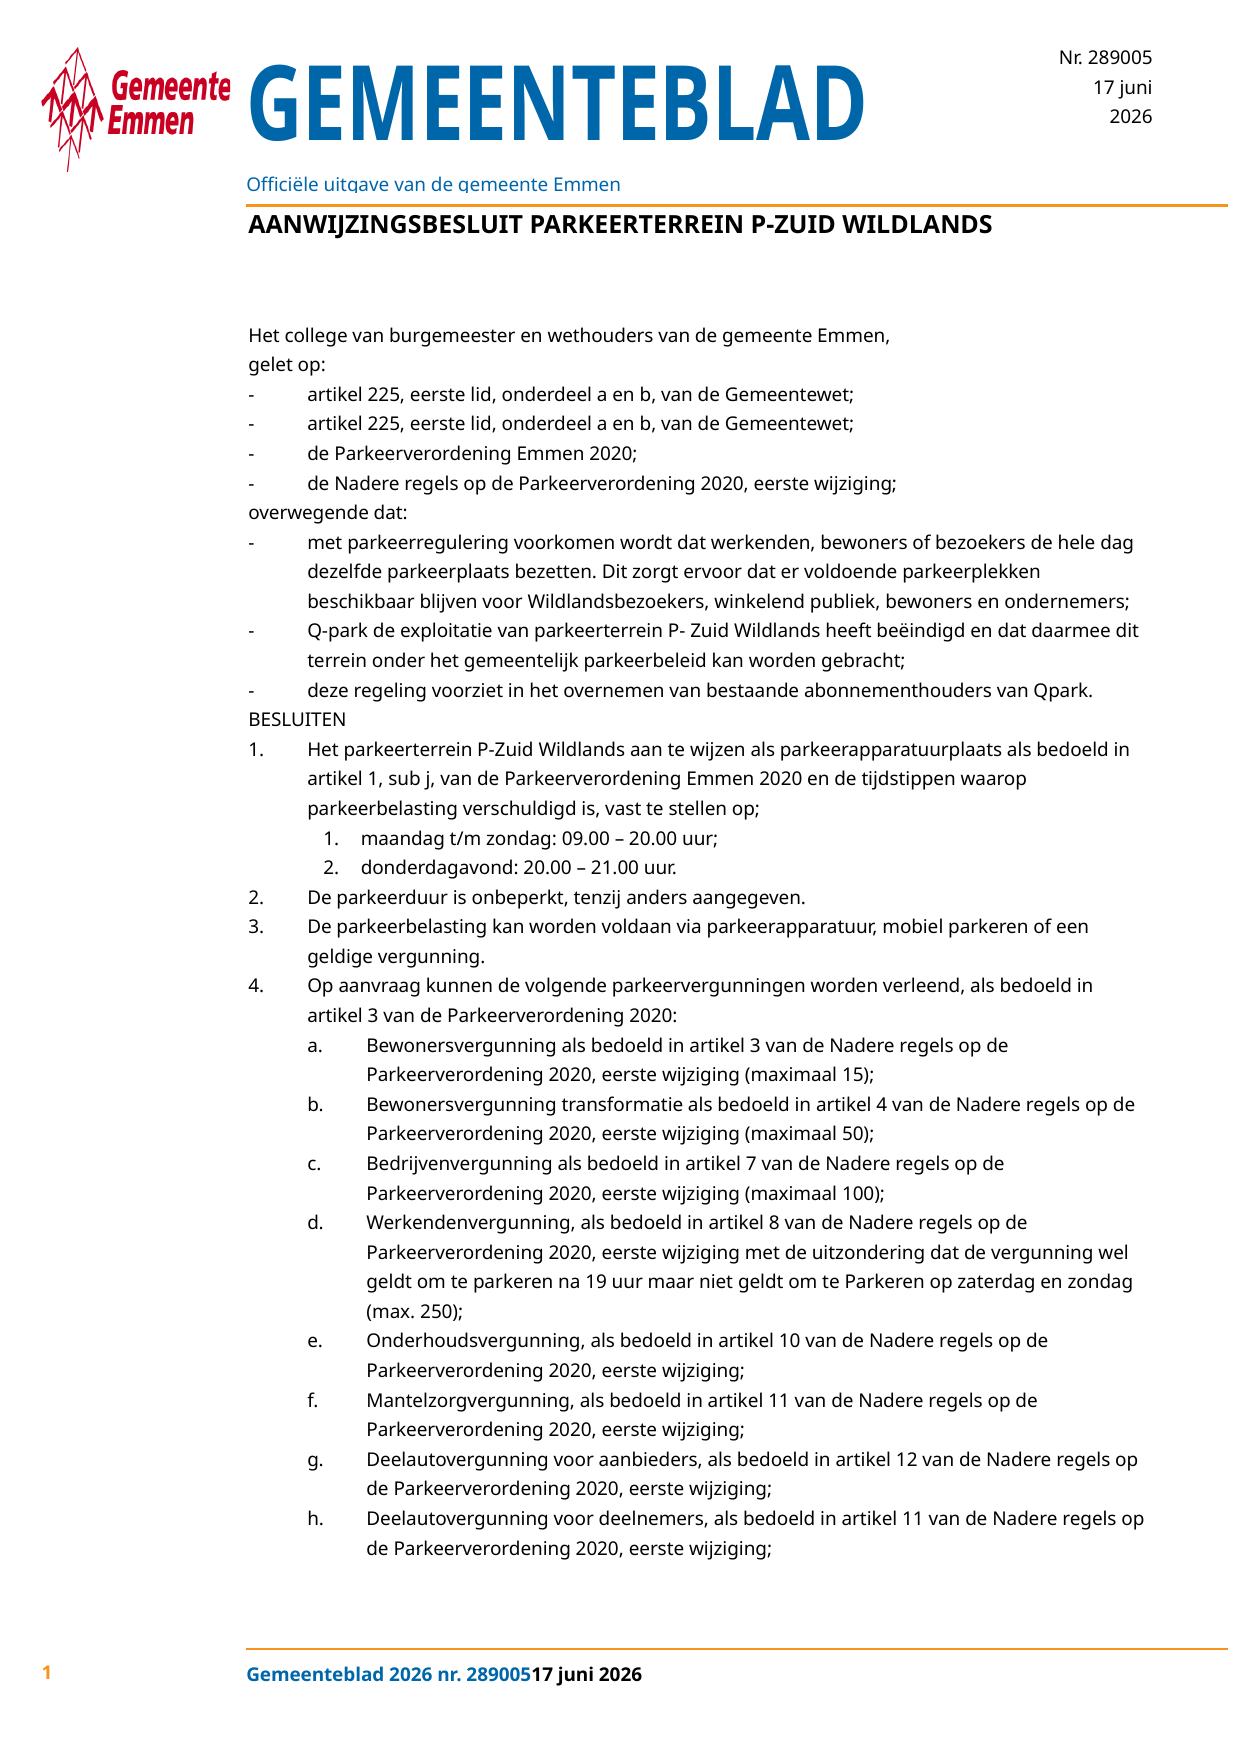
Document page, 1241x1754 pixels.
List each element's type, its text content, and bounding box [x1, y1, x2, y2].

list Op aanvraag kunnen de volgende parkeervergunningen worden verleend, als bedoeld in artikel 3 van de Parkeerverordening 2020: [248, 973, 1152, 1028]
list Mantelzorgvergunning, als bedoeld in artikel 11 van de Nadere regels op de Parkeerverordening 2020, eerste wijziging; [307, 1387, 1152, 1442]
list Bewonersvergunning als bedoeld in artikel 3 van de Nadere regels op de Parkeerverordening 2020, eerste wijziging (maximaal 15); [307, 1032, 1152, 1087]
list maandag t/m zondag: 09.00 – 20.00 uur; [323, 825, 1152, 850]
list Deelautovergunning voor deelnemers, als bedoeld in artikel 11 van de Nadere regels op de Parkeerverordening 2020, eerste wijziging; [307, 1505, 1152, 1560]
list Bedrijvenvergunning als bedoeld in artikel 7 van de Nadere regels op de Parkeerverordening 2020, eerste wijziging (maximaal 100); [307, 1150, 1152, 1205]
text BESLUITEN [248, 706, 1152, 732]
list de Parkeerverordening Emmen 2020; [248, 440, 1152, 466]
list Het parkeerterrein P-Zuid Wildlands aan te wijzen als parkeerapparatuurplaats als bedoeld in artikel 1, sub j, van de Parkeerverordening Emmen 2020 en de tijdstippen waarop parkeerbelasting verschuldigd is, vast te stellen op; [248, 736, 1152, 821]
list donderdagavond: 20.00 – 21.00 uur. [323, 854, 1152, 880]
list artikel 225, eerste lid, onderdeel a en b, van de Gemeentewet; [248, 381, 1152, 407]
text overwegende dat: [248, 499, 1152, 525]
list Onderhoudsvergunning, als bedoeld in artikel 10 van de Nadere regels op de Parkeerverordening 2020, eerste wijziging; [307, 1328, 1152, 1383]
list met parkeerregulering voorkomen wordt dat werkenden, bewoners of bezoekers de hele dag dezelfde parkeerplaats bezetten. Dit zorgt ervoor dat er voldoende parkeerplekken beschikbaar blijven voor Wildlandsbezoekers, winkelend publiek, bewoners en ondernemers; [248, 529, 1152, 614]
list De parkeerbelasting kan worden voldaan via parkeerapparatuur, mobiel parkeren of een geldige vergunning. [248, 913, 1152, 969]
list de Nadere regels op de Parkeerverordening 2020, eerste wijziging; [248, 470, 1152, 495]
list Bewonersvergunning transformatie als bedoeld in artikel 4 van de Nadere regels op de Parkeerverordening 2020, eerste wijziging (maximaal 50); [307, 1091, 1152, 1146]
list Werkendenvergunning, als bedoeld in artikel 8 van de Nadere regels op de Parkeerverordening 2020, eerste wijziging met de uitzondering dat de vergunning wel geldt om te parkeren na 19 uur maar niet geldt om te Parkeren op zaterdag en zondag (max. 250); [307, 1209, 1152, 1324]
text AANWIJZINGSBESLUIT PARKEERTERREIN P-ZUID WILDLANDS [248, 207, 1152, 241]
text gelet op: [248, 351, 1152, 377]
list Q-park de exploitatie van parkeerterrein P- Zuid Wildlands heeft beëindigd en dat daarmee dit terrein onder het gemeentelijk parkeerbeleid kan worden gebracht; [248, 618, 1152, 673]
list De parkeerduur is onbeperkt, tenzij anders aangegeven. [248, 884, 1152, 909]
list artikel 225, eerste lid, onderdeel a en b, van de Gemeentewet; [248, 411, 1152, 436]
picture [41, 47, 231, 172]
list deze regeling voorziet in het overnemen van bestaande abonnementhouders van Qpark. [248, 677, 1152, 702]
text Het college van burgemeester en wethouders van de gemeente Emmen, [248, 322, 1152, 347]
list Deelautovergunning voor aanbieders, als bedoeld in artikel 12 van de Nadere regels op de Parkeerverordening 2020, eerste wijziging; [307, 1446, 1152, 1501]
